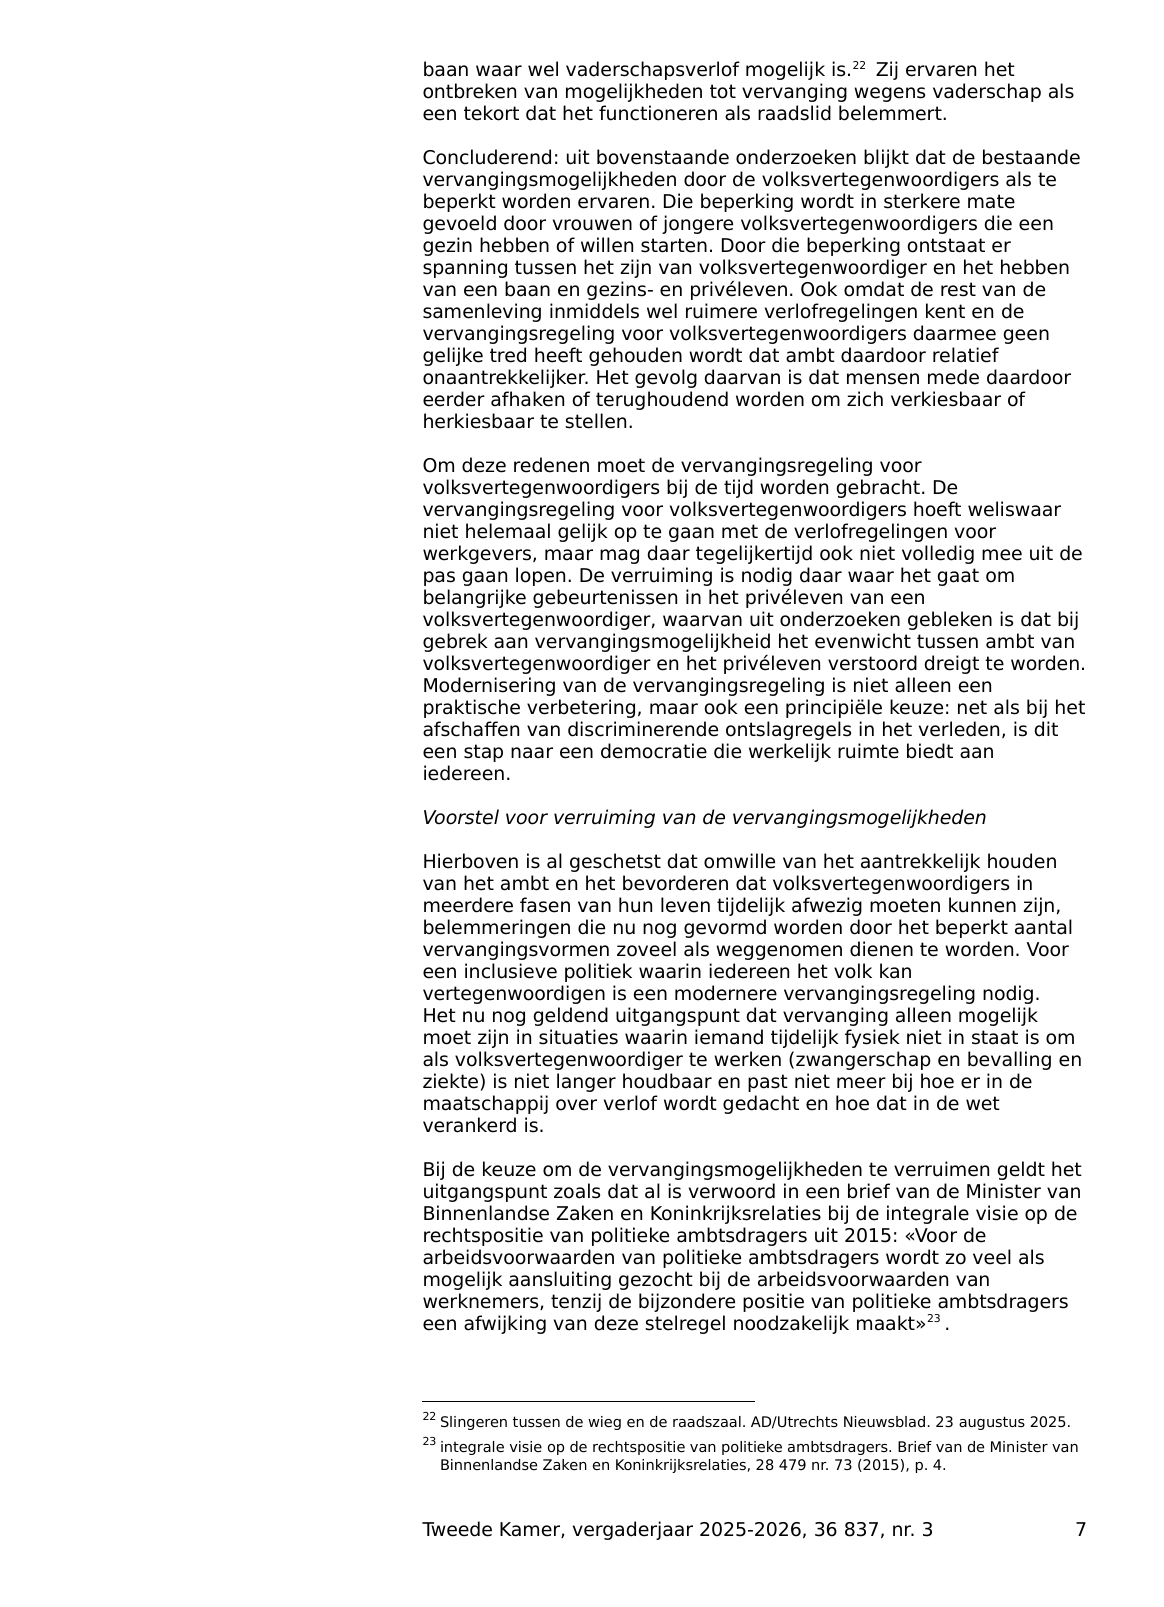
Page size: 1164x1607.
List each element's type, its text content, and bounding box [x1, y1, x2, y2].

text Het nu nog geldend uitgangspunt dat vervanging alleen mogelijk moet zijn in situaties waarin iemand tijdelijk fysiek niet in staat is om als volksvertegenwoordiger te werken (zwangerschap en bevalling en ziekte) is niet langer houdbaar en past niet meer bij hoe er in de maatschappij over verlof wordt gedacht en hoe dat in de wet verankerd is. [422, 1005, 1087, 1137]
text baan waar wel vaderschapsverlof mogelijk is. Zij ervaren het ontbreken van mogelijkheden tot vervanging wegens vaderschap als een tekort dat het functioneren als raadslid belemmert. [422, 59, 1087, 125]
subtitle Voorstel voor verruiming van de vervangingsmogelijkheden [422, 807, 1087, 829]
text Hierboven is al geschetst dat omwille van het aantrekkelijk houden van het ambt en het bevorderen dat volksvertegenwoordigers in meerdere fasen van hun leven tijdelijk afwezig moeten kunnen zijn, belemmeringen die nu nog gevormd worden door het beperkt aantal vervangingsvormen zoveel als weggenomen dienen te worden. Voor een inclusieve politiek waarin iedereen het volk kan vertegenwoordigen is een modernere vervangingsregeling nodig. [422, 851, 1087, 1005]
text Om deze redenen moet de vervangingsregeling voor volksvertegenwoordigers bij de tijd worden gebracht. De vervangingsregeling voor volksvertegenwoordigers hoeft weliswaar niet helemaal gelijk op te gaan met de verlofregelingen voor werkgevers, maar mag daar tegelijkertijd ook niet volledig mee uit de pas gaan lopen. De verruiming is nodig daar waar het gaat om belangrijke gebeurtenissen in het privéleven van een volksvertegenwoordiger, waarvan uit onderzoeken gebleken is dat bij gebrek aan vervangingsmogelijkheid het evenwicht tussen ambt van volksvertegenwoordiger en het privéleven verstoord dreigt te worden. Modernisering van de vervangingsregeling is niet alleen een praktische verbetering, maar ook een principiële keuze: net als bij het afschaffen van discriminerende ontslagregels in het verleden, is dit een stap naar een democratie die werkelijk ruimte biedt aan iedereen. [422, 455, 1087, 785]
text Bij de keuze om de vervangingsmogelijkheden te verruimen geldt het uitgangspunt zoals dat al is verwoord in een brief van de Minister van Binnenlandse Zaken en Koninkrijksrelaties bij de integrale visie op de rechtspositie van politieke ambtsdragers uit 2015: «Voor de arbeidsvoorwaarden van politieke ambtsdragers wordt zo veel als mogelijk aansluiting gezocht bij de arbeidsvoorwaarden van werknemers, tenzij de bijzondere positie van politieke ambtsdragers een afwijking van deze stelregel noodzakelijk maakt». [422, 1159, 1087, 1335]
text Concluderend: uit bovenstaande onderzoeken blijkt dat de bestaande vervangingsmogelijkheden door de volksvertegenwoordigers als te beperkt worden ervaren. Die beperking wordt in sterkere mate gevoeld door vrouwen of jongere volksvertegenwoordigers die een gezin hebben of willen starten. Door die beperking ontstaat er spanning tussen het zijn van volksvertegenwoordiger en het hebben van een baan en gezins- en privéleven. Ook omdat de rest van de samenleving inmiddels wel ruimere verlofregelingen kent en de vervangingsregeling voor volksvertegenwoordigers daarmee geen gelijke tred heeft gehouden wordt dat ambt daardoor relatief onaantrekkelijker. Het gevolg daarvan is dat mensen mede daardoor eerder afhaken of terughoudend worden om zich verkiesbaar of herkiesbaar te stellen. [422, 147, 1087, 433]
text integrale visie op de rechtspositie van politieke ambtsdragers. Brief van de Minister van Binnenlandse Zaken en Koninkrijksrelaties, 28 479 nr. 73 (2015), p. 4. [422, 1435, 1087, 1474]
text Slingeren tussen de wieg en de raadszaal. AD/Utrechts Nieuwsblad. 23 augustus 2025. [422, 1410, 1087, 1432]
